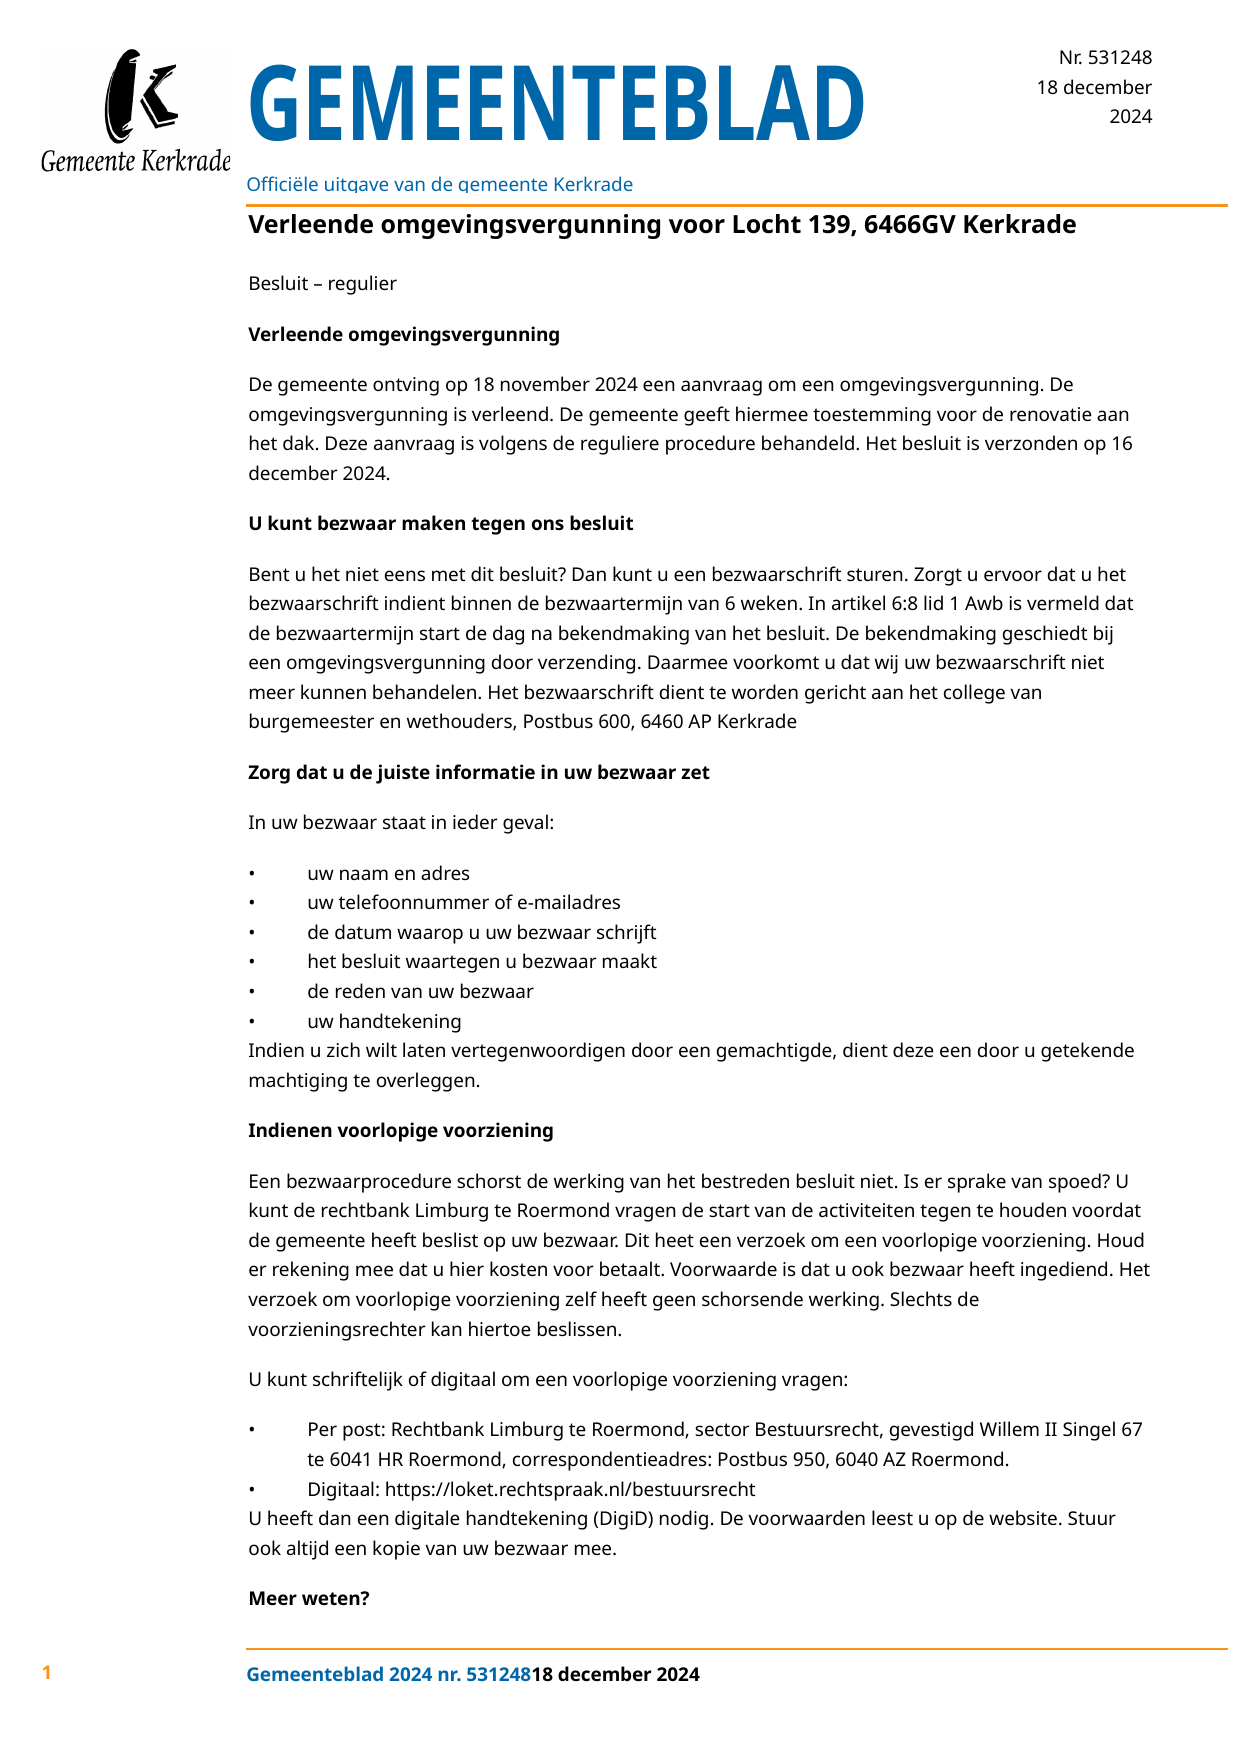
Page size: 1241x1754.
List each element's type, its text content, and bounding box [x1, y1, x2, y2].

text Verleende omgevingsvergunning voor Locht 139, 6466GV Kerkrade [248, 207, 1152, 241]
text U kunt schriftelijk of digitaal om een voorlopige voorziening vragen: [248, 1366, 1152, 1392]
text Verleende omgevingsvergunning [248, 321, 1152, 346]
text Besluit – regulier [248, 270, 1152, 296]
text Meer weten? [248, 1585, 1152, 1611]
text Bent u het niet eens met dit besluit? Dan kunt u een bezwaarschrift sturen. Zorgt u ervoor dat u het bezwaarschrift indient binnen de bezwaartermijn van 6 weken. In artikel 6:8 lid 1 Awb is vermeld dat de bezwaartermijn start de dag na bekendmaking van het besluit. De bekendmaking geschiedt bij een omgevingsvergunning door verzending. Daarmee voorkomt u dat wij uw bezwaarschrift niet meer kunnen behandelen. Het bezwaarschrift dient te worden gericht aan het college van burgemeester en wethouders, Postbus 600, 6460 AP Kerkrade [248, 561, 1152, 734]
list uw handtekening [248, 1008, 1152, 1033]
text Een bezwaarprocedure schorst de werking van het bestreden besluit niet. Is er sprake van spoed? U kunt de rechtbank Limburg te Roermond vragen de start van de activiteiten tegen te houden voordat de gemeente heeft beslist op uw bezwaar. Dit heet een verzoek om een voorlopige voorziening. Houd er rekening mee dat u hier kosten voor betaalt. Voorwaarde is dat u ook bezwaar heeft ingediend. Het verzoek om voorlopige voorziening zelf heeft geen schorsende werking. Slechts de voorzieningsrechter kan hiertoe beslissen. [248, 1168, 1152, 1341]
text U heeft dan een digitale handtekening (DigiD) nodig. De voorwaarden leest u op de website. Stuur ook altijd een kopie van uw bezwaar mee. [248, 1505, 1152, 1561]
list Per post: Rechtbank Limburg te Roermond, sector Bestuursrecht, gevestigd Willem II Singel 67 te 6041 HR Roermond, correspondentieadres: Postbus 950, 6040 AZ Roermond. [248, 1417, 1152, 1472]
text Indien u zich wilt laten vertegenwoordigen door een gemachtigde, dient deze een door u getekende machtiging te overleggen. [248, 1037, 1152, 1093]
picture [41, 47, 231, 172]
list Digitaal: https://loket.rechtspraak.nl/bestuursrecht [248, 1476, 1152, 1501]
text Indienen voorlopige voorziening [248, 1117, 1152, 1143]
text Zorg dat u de juiste informatie in uw bezwaar zet [248, 759, 1152, 785]
text U kunt bezwaar maken tegen ons besluit [248, 510, 1152, 536]
list uw telefoonnummer of e-mailadres [248, 889, 1152, 915]
list de datum waarop u uw bezwaar schrijft [248, 919, 1152, 945]
list de reden van uw bezwaar [248, 978, 1152, 1004]
text In uw bezwaar staat in ieder geval: [248, 809, 1152, 835]
text De gemeente ontving op 18 november 2024 een aanvraag om een omgevingsvergunning. De omgevingsvergunning is verleend. De gemeente geeft hiermee toestemming voor de renovatie aan het dak. Deze aanvraag is volgens de reguliere procedure behandeld. Het besluit is verzonden op 16 december 2024. [248, 371, 1152, 486]
list uw naam en adres [248, 860, 1152, 886]
list het besluit waartegen u bezwaar maakt [248, 949, 1152, 974]
